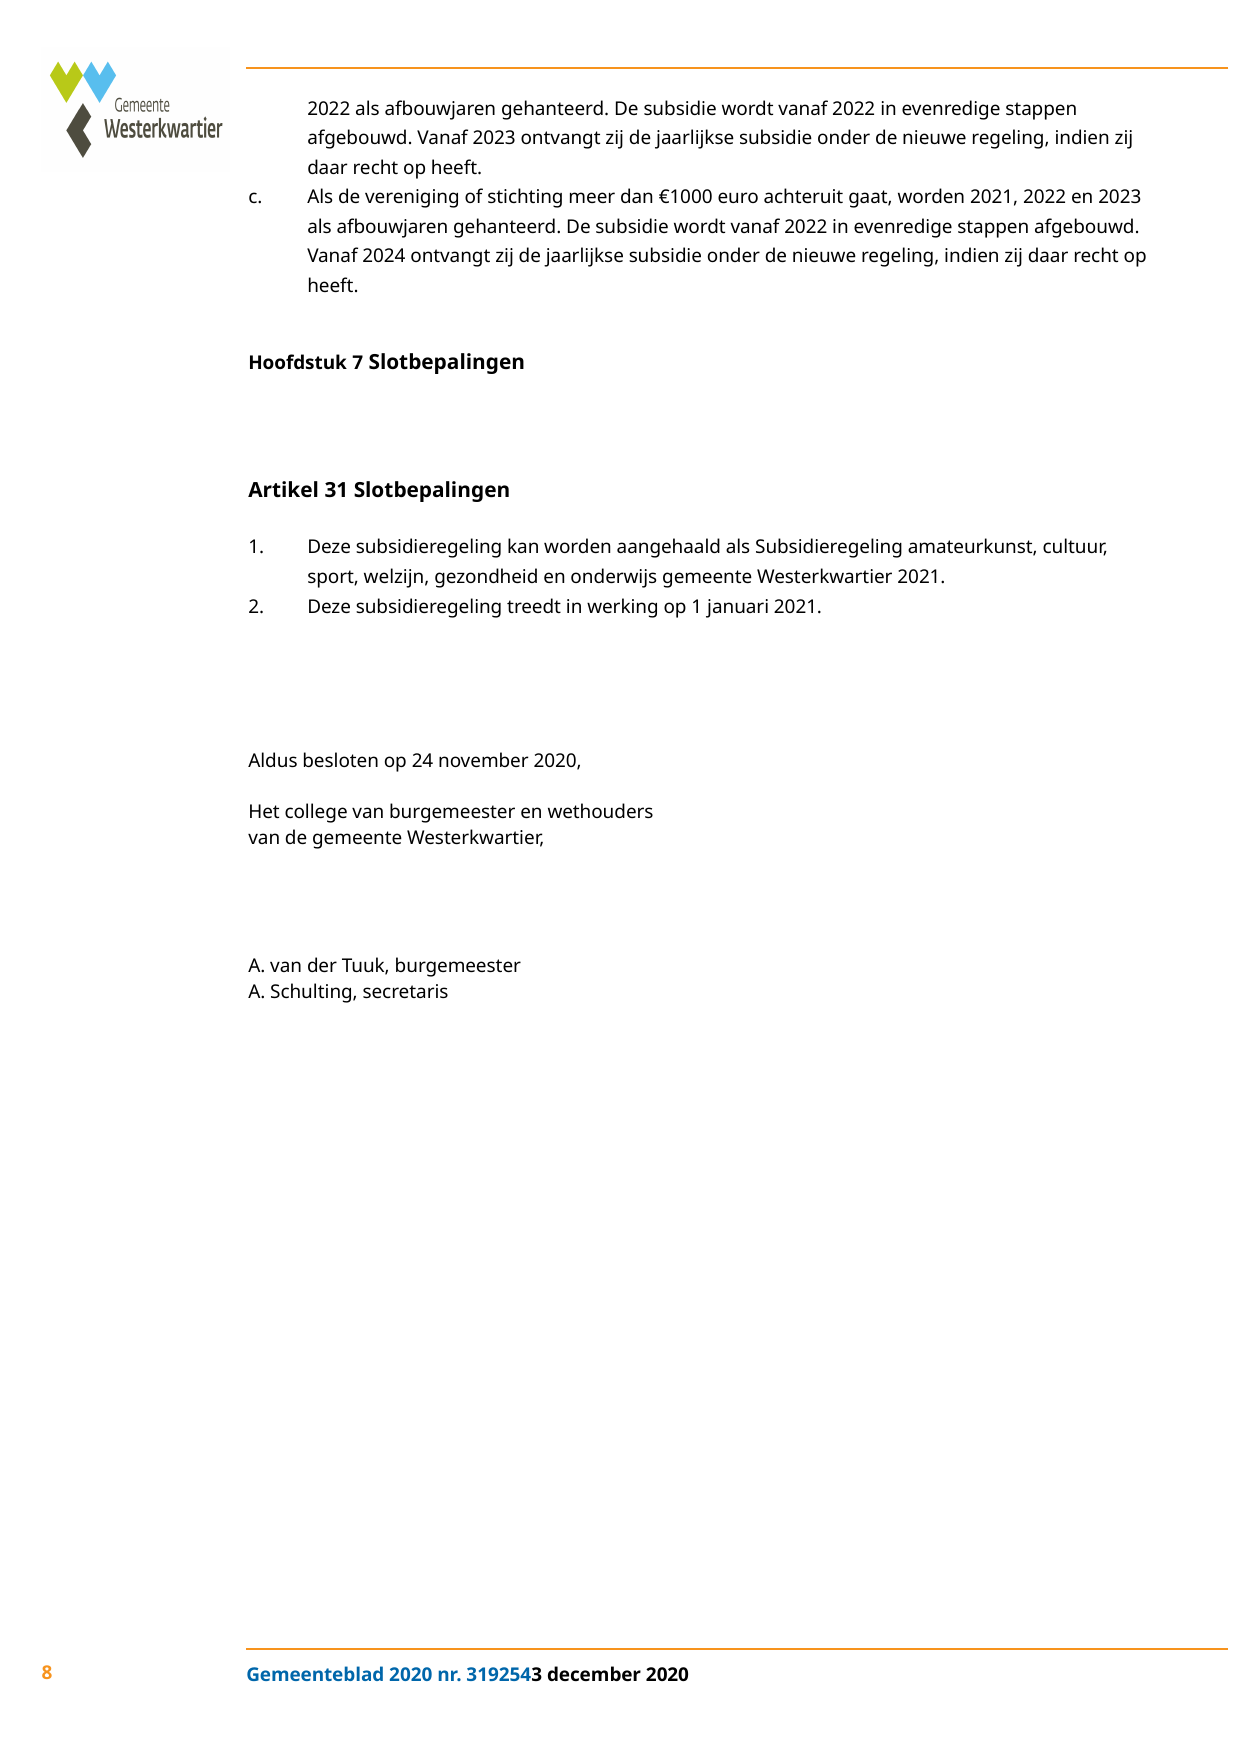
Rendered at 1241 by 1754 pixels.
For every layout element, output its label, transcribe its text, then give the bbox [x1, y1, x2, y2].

text A. van der Tuuk, burgemeester [248, 953, 1152, 978]
text A. Schulting, secretaris [248, 978, 1152, 1004]
text van de gemeente Westerkwartier, [248, 824, 1152, 850]
text Artikel 31 Slotbepalingen [248, 476, 1152, 504]
list Deze subsidieregeling kan worden aangehaald als Subsidieregeling amateurkunst, cultuur, sport, welzijn, gezondheid en onderwijs gemeente Westerkwartier 2021. [248, 534, 1152, 589]
list 2022 als afbouwjaren gehanteerd. De subsidie wordt vanaf 2022 in evenredige stappen afgebouwd. Vanaf 2023 ontvangt zij de jaarlijkse subsidie onder de nieuwe regeling, indien zij daar recht op heeft. [248, 95, 1152, 180]
list Als de vereniging of stichting meer dan €1000 euro achteruit gaat, worden 2021, 2022 en 2023 als afbouwjaren gehanteerd. De subsidie wordt vanaf 2022 in evenredige stappen afgebouwd. Vanaf 2024 ontvangt zij de jaarlijkse subsidie onder de nieuwe regeling, indien zij daar recht op heeft. [248, 183, 1152, 298]
text Hoofdstuk 7 Slotbepalingen [248, 347, 1152, 376]
text Het college van burgemeester en wethouders [248, 798, 1152, 824]
list Deze subsidieregeling treedt in werking op 1 januari 2021. [248, 593, 1152, 618]
picture [41, 47, 231, 172]
text Aldus besloten op 24 november 2020, [248, 747, 1152, 773]
